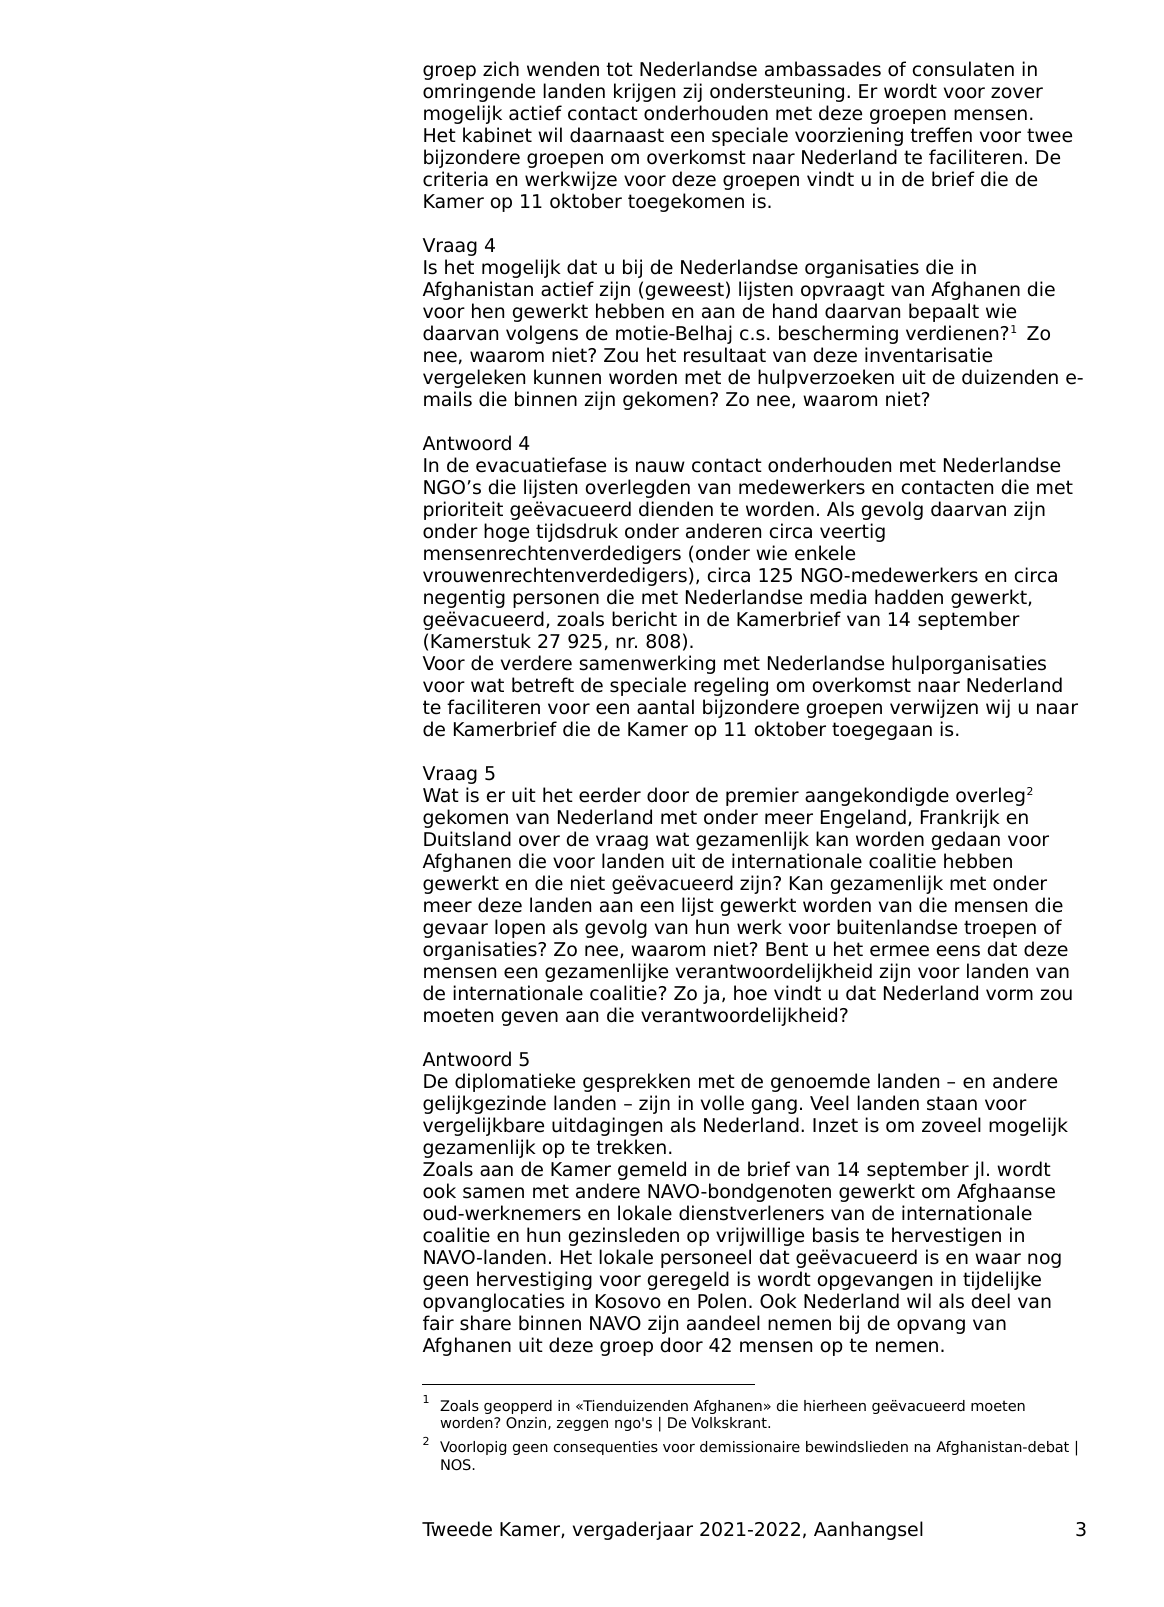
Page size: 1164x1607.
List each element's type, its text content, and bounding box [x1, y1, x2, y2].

text Vraag 5 [422, 763, 1087, 785]
text Antwoord 4 [422, 433, 1087, 455]
text Voor de verdere samenwerking met Nederlandse hulporganisaties voor wat betreft de speciale regeling om overkomst naar Nederland te faciliteren voor een aantal bijzondere groepen verwijzen wij u naar de Kamerbrief die de Kamer op 11 oktober toegegaan is. [422, 653, 1087, 741]
text groep zich wenden tot Nederlandse ambassades of consulaten in omringende landen krijgen zij ondersteuning. Er wordt voor zover mogelijk actief contact onderhouden met deze groepen mensen. [422, 59, 1087, 125]
text Voorlopig geen consequenties voor demissionaire bewindslieden na Afghanistan-debat | NOS. [422, 1435, 1087, 1474]
text Zoals geopperd in «Tienduizenden Afghanen» die hierheen geëvacueerd moeten worden? Onzin, zeggen ngo's | De Volkskrant. [422, 1393, 1087, 1432]
text Wat is er uit het eerder door de premier aangekondigde overleg gekomen van Nederland met onder meer Engeland, Frankrijk en Duitsland over de vraag wat gezamenlijk kan worden gedaan voor Afghanen die voor landen uit de internationale coalitie hebben gewerkt en die niet geëvacueerd zijn? Kan gezamenlijk met onder meer deze landen aan een lijst gewerkt worden van die mensen die gevaar lopen als gevolg van hun werk voor buitenlandse troepen of organisaties? Zo nee, waarom niet? Bent u het ermee eens dat deze mensen een gezamenlijke verantwoordelijkheid zijn voor landen van de internationale coalitie? Zo ja, hoe vindt u dat Nederland vorm zou moeten geven aan die verantwoordelijkheid? [422, 785, 1087, 1027]
text Antwoord 5 [422, 1049, 1087, 1071]
text De diplomatieke gesprekken met de genoemde landen – en andere gelijkgezinde landen – zijn in volle gang. Veel landen staan voor vergelijkbare uitdagingen als Nederland. Inzet is om zoveel mogelijk gezamenlijk op te trekken. [422, 1071, 1087, 1159]
text In de evacuatiefase is nauw contact onderhouden met Nederlandse NGO’s die lijsten overlegden van medewerkers en contacten die met prioriteit geëvacueerd dienden te worden. Als gevolg daarvan zijn onder hoge tijdsdruk onder anderen circa veertig mensenrechtenverdedigers (onder wie enkele vrouwenrechtenverdedigers), circa 125 NGO-medewerkers en circa negentig personen die met Nederlandse media hadden gewerkt, geëvacueerd, zoals bericht in de Kamerbrief van 14 september (Kamerstuk 27 925, nr. 808). [422, 455, 1087, 653]
text Zoals aan de Kamer gemeld in de brief van 14 september jl. wordt ook samen met andere NAVO-bondgenoten gewerkt om Afghaanse oud-werknemers en lokale dienstverleners van de internationale coalitie en hun gezinsleden op vrijwillige basis te hervestigen in NAVO-landen. Het lokale personeel dat geëvacueerd is en waar nog geen hervestiging voor geregeld is wordt opgevangen in tijdelijke opvanglocaties in Kosovo en Polen. Ook Nederland wil als deel van fair share binnen NAVO zijn aandeel nemen bij de opvang van Afghanen uit deze groep door 42 mensen op te nemen. [422, 1159, 1087, 1357]
text Vraag 4 [422, 235, 1087, 257]
text Is het mogelijk dat u bij de Nederlandse organisaties die in Afghanistan actief zijn (geweest) lijsten opvraagt van Afghanen die voor hen gewerkt hebben en aan de hand daarvan bepaalt wie daarvan volgens de motie-Belhaj c.s. bescherming verdienen? Zo nee, waarom niet? Zou het resultaat van deze inventarisatie vergeleken kunnen worden met de hulpverzoeken uit de duizenden e-mails die binnen zijn gekomen? Zo nee, waarom niet? [422, 257, 1087, 411]
text Het kabinet wil daarnaast een speciale voorziening treffen voor twee bijzondere groepen om overkomst naar Nederland te faciliteren. De criteria en werkwijze voor deze groepen vindt u in de brief die de Kamer op 11 oktober toegekomen is. [422, 125, 1087, 213]
